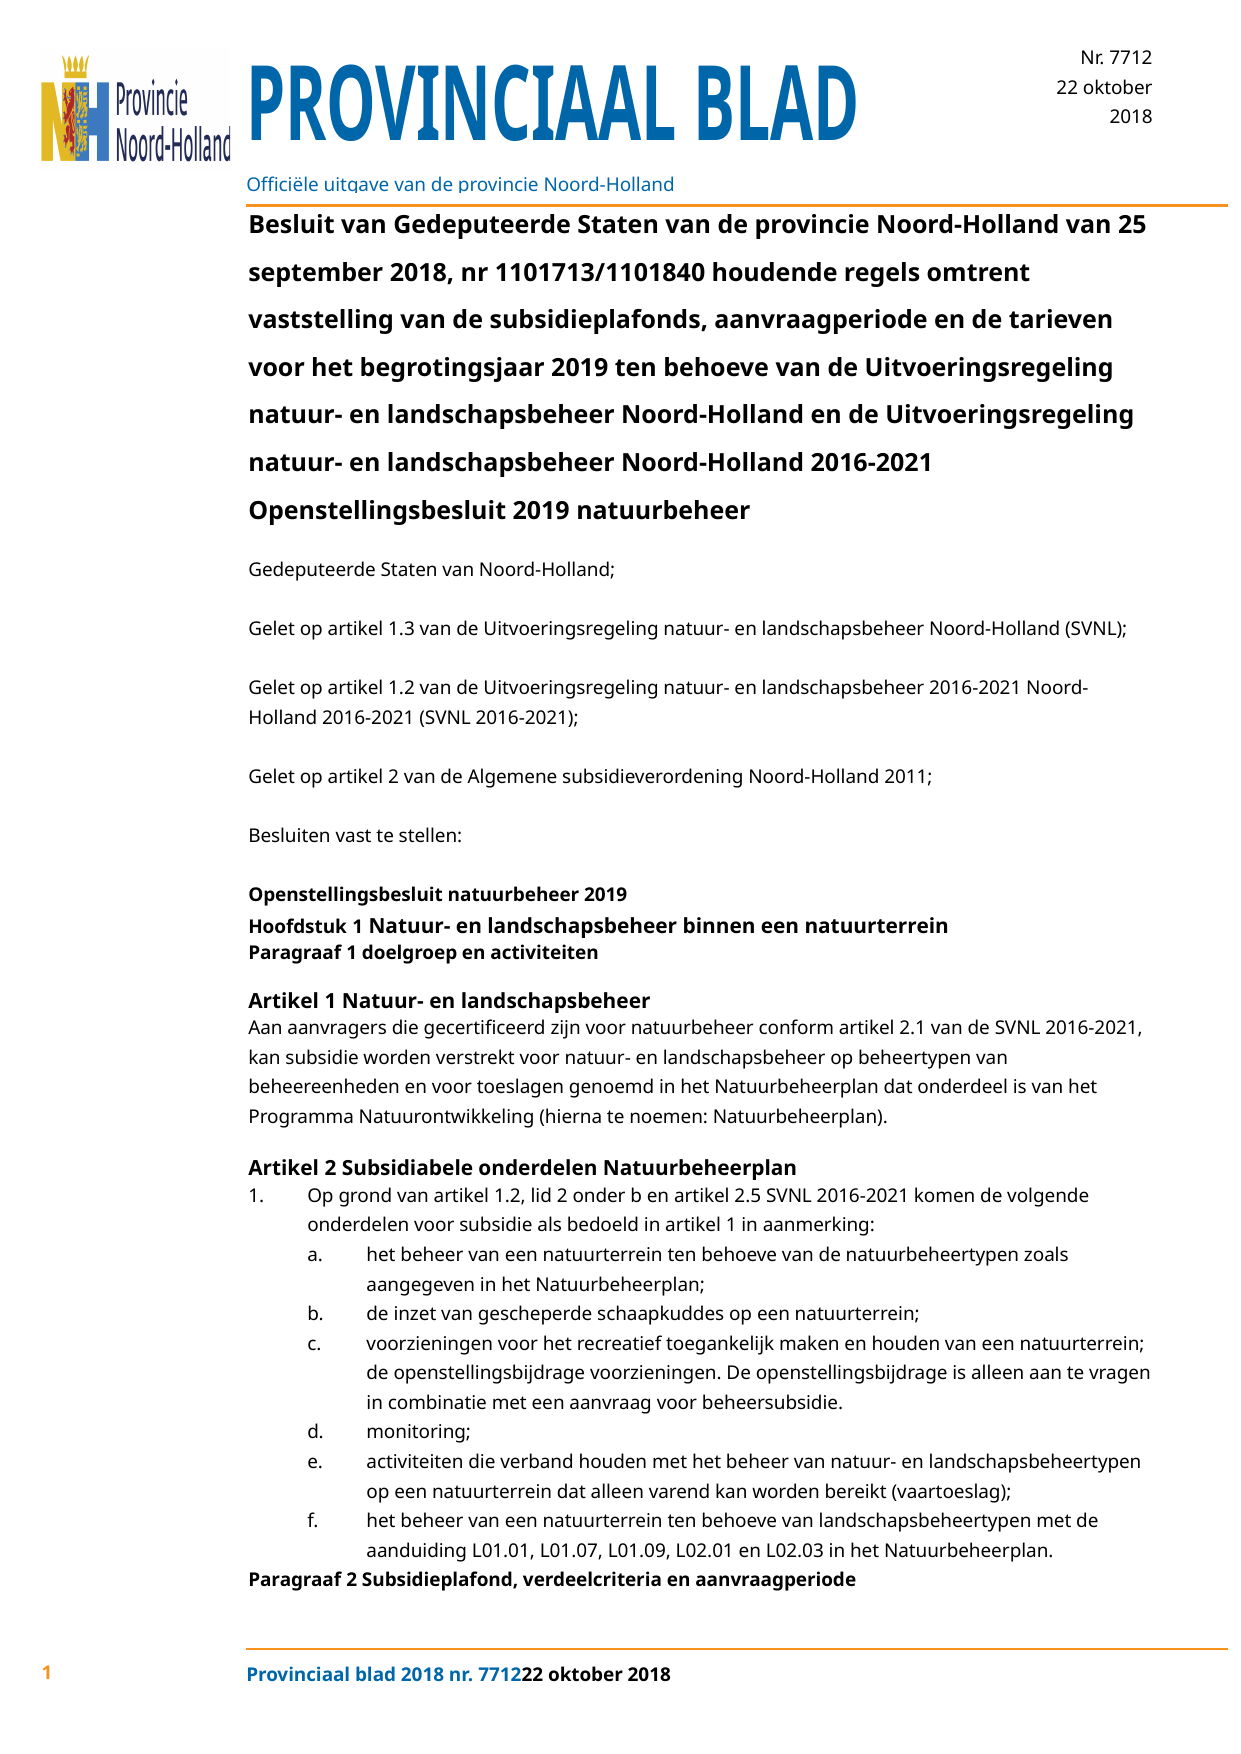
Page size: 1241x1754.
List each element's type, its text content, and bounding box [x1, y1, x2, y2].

list voorzieningen voor het recreatief toegankelijk maken en houden van een natuurterrein; de openstellingsbijdrage voorzieningen. De openstellingsbijdrage is alleen aan te vragen in combinatie met een aanvraag voor beheersubsidie. [307, 1330, 1152, 1415]
text Paragraaf 2 Subsidieplafond, verdeelcriteria en aanvraagperiode [248, 1567, 1152, 1592]
text Artikel 1 Natuur- en landschapsbeheer [248, 986, 1152, 1014]
list activiteiten die verband houden met het beheer van natuur- en landschapsbeheertypen op een natuurterrein dat alleen varend kan worden bereikt (vaartoeslag); [307, 1448, 1152, 1503]
text Gelet op artikel 2 van de Algemene subsidieverordening Noord-Holland 2011; [248, 763, 1152, 789]
list het beheer van een natuurterrein ten behoeve van landschapsbeheertypen met de aanduiding L01.01, L01.07, L01.09, L02.01 en L02.03 in het Natuurbeheerplan. [307, 1507, 1152, 1563]
text Paragraaf 1 doelgroep en activiteiten [248, 939, 1152, 965]
text Aan aanvragers die gecertificeerd zijn voor natuurbeheer conform artikel 2.1 van de SVNL 2016-2021, kan subsidie worden verstrekt voor natuur- en landschapsbeheer op beheertypen van beheereenheden en voor toeslagen genoemd in het Natuurbeheerplan dat onderdeel is van het Programma Natuurontwikkeling (hierna te noemen: Natuurbeheerplan). [248, 1014, 1152, 1129]
text Artikel 2 Subsidiabele onderdelen Natuurbeheerplan [248, 1153, 1152, 1182]
list het beheer van een natuurterrein ten behoeve van de natuurbeheertypen zoals aangegeven in het Natuurbeheerplan; [307, 1241, 1152, 1296]
text Besluiten vast te stellen: [248, 822, 1152, 848]
text Gelet op artikel 1.2 van de Uitvoeringsregeling natuur- en landschapsbeheer 2016-2021 Noord-Holland 2016-2021 (SVNL 2016-2021); [248, 674, 1152, 729]
text Gelet op artikel 1.3 van de Uitvoeringsregeling natuur- en landschapsbeheer Noord-Holland (SVNL); [248, 615, 1152, 641]
list monitoring; [307, 1419, 1152, 1444]
text Besluit van Gedeputeerde Staten van de provincie Noord-Holland van 25 september 2018, nr 1101713/1101840 houdende regels omtrent vaststelling van de subsidieplafonds, aanvraagperiode en de tarieven voor het begrotingsjaar 2019 ten behoeve van de Uitvoeringsregeling natuur- en landschapsbeheer Noord-Holland en de Uitvoeringsregeling natuur- en landschapsbeheer Noord-Holland 2016-2021 Openstellingsbesluit 2019 natuurbeheer [248, 207, 1152, 526]
text Hoofdstuk 1 Natuur- en landschapsbeheer binnen een natuurterrein [248, 911, 1152, 939]
list de inzet van gescheperde schaapkuddes op een natuurterrein; [307, 1300, 1152, 1326]
list Op grond van artikel 1.2, lid 2 onder b en artikel 2.5 SVNL 2016-2021 komen de volgende onderdelen voor subsidie als bedoeld in artikel 1 in aanmerking: [248, 1182, 1152, 1237]
picture [41, 47, 231, 172]
text Openstellingsbesluit natuurbeheer 2019 [248, 881, 1152, 907]
text Gedeputeerde Staten van Noord-Holland; [248, 556, 1152, 582]
